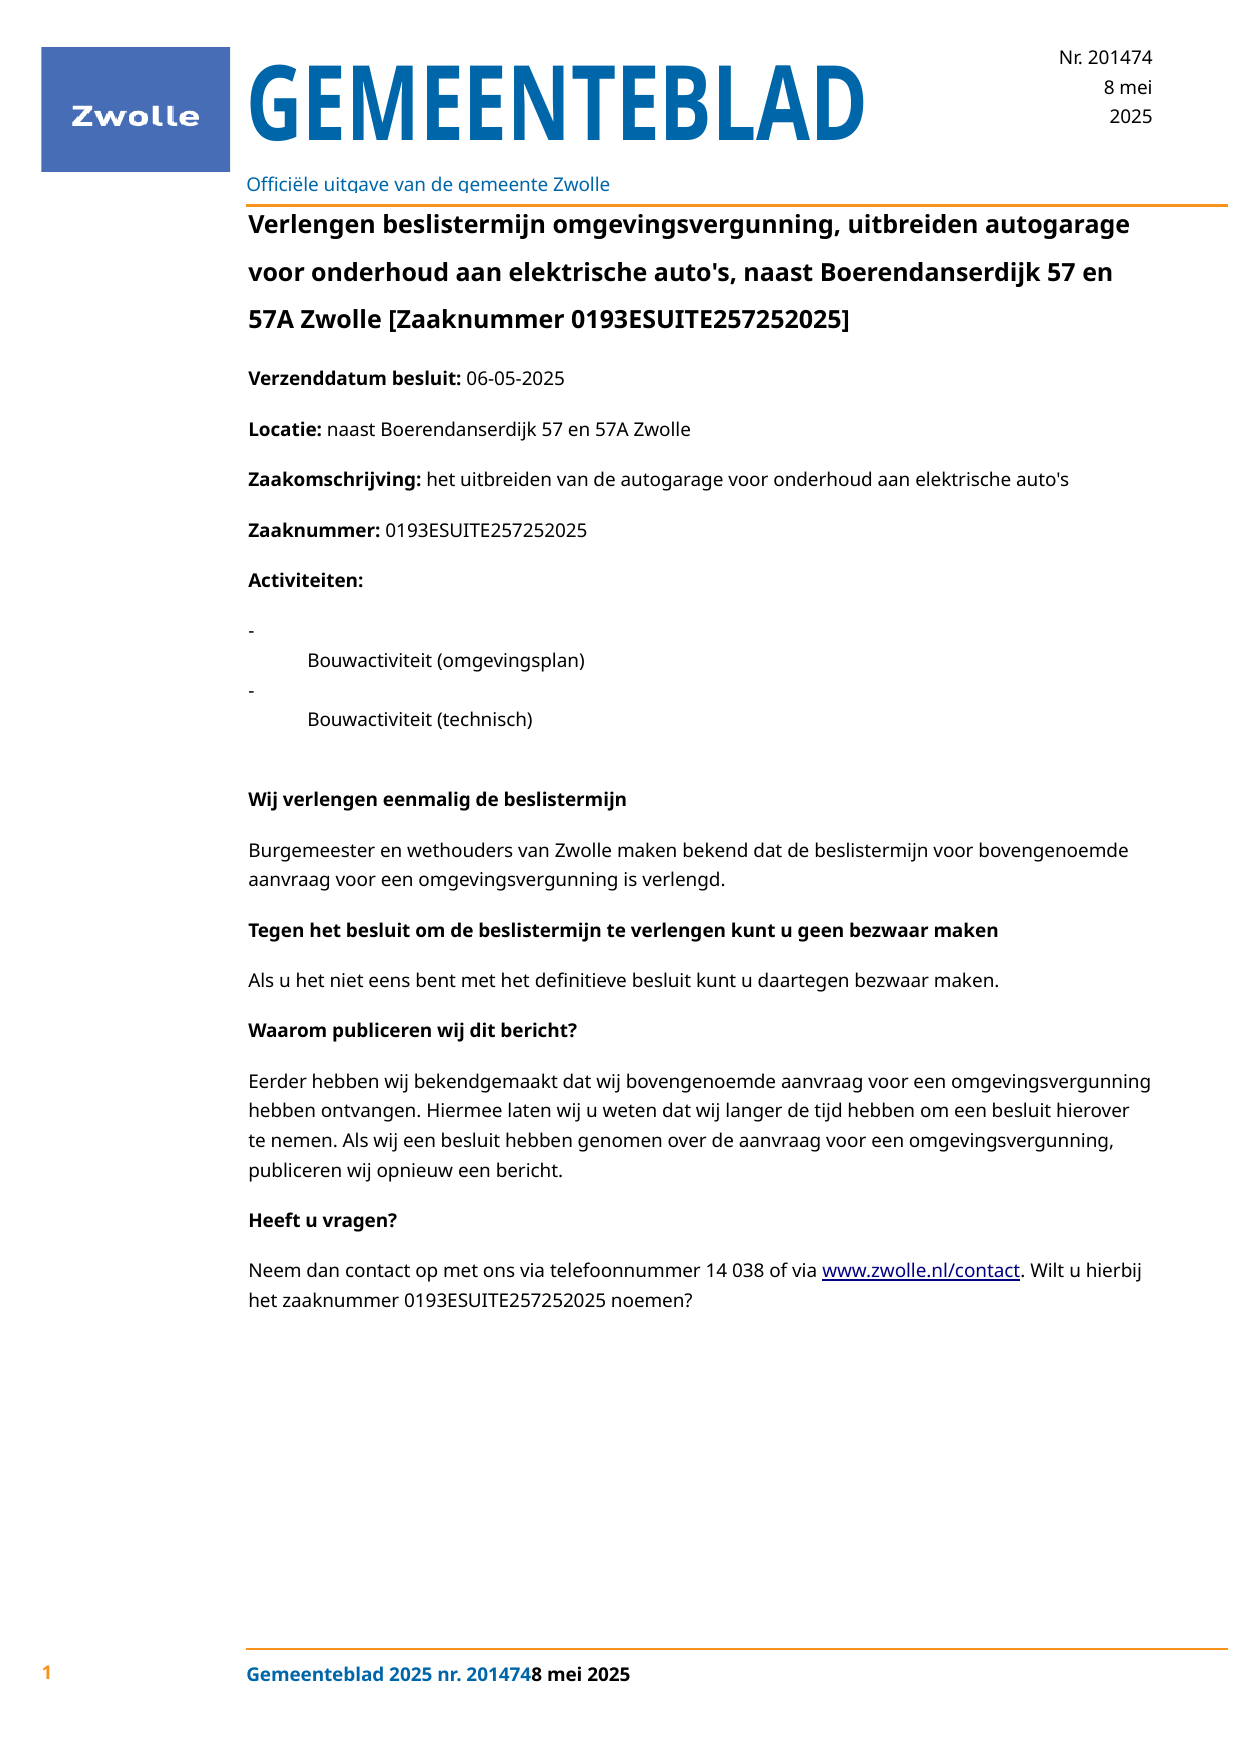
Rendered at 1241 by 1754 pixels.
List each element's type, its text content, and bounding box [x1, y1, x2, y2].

text Activiteiten: [248, 567, 1152, 593]
text Waarom publiceren wij dit bericht? [248, 1018, 1152, 1043]
text Verlengen beslistermijn omgevingsvergunning, uitbreiden autogarage voor onderhoud aan elektrische auto's, naast Boerendanserdijk 57 en 57A Zwolle [Zaaknummer 0193ESUITE257252025] [248, 207, 1152, 336]
text Zaaknummer: 0193ESUITE257252025 [248, 517, 1152, 542]
list Bouwactiviteit (technisch) [248, 706, 1152, 732]
text Tegen het besluit om de beslistermijn te verlengen kunt u geen bezwaar maken [248, 917, 1152, 942]
text Zaakomschrijving: het uitbreiden van de autogarage voor onderhoud aan elektrische auto's [248, 466, 1152, 492]
text Neem dan contact op met ons via telefoonnummer 14 038 of via www.zwolle.nl/contact. Wilt u hierbij het zaaknummer 0193ESUITE257252025 noemen? [248, 1258, 1152, 1313]
picture [41, 47, 231, 172]
list Bouwactiviteit (omgevingsplan) [248, 647, 1152, 673]
text Eerder hebben wij bekendgemaakt dat wij bovengenoemde aanvraag voor een omgevingsvergunning hebben ontvangen. Hiermee laten wij u weten dat wij langer de tijd hebben om een besluit hierover te nemen. Als wij een besluit hebben genomen over de aanvraag voor een omgevingsvergunning, publiceren wij opnieuw een bericht. [248, 1068, 1152, 1182]
text Wij verlengen eenmalig de beslistermijn [248, 786, 1152, 812]
text Heeft u vragen? [248, 1207, 1152, 1233]
text Locatie: naast Boerendanserdijk 57 en 57A Zwolle [248, 416, 1152, 442]
text Verzenddatum besluit: 06-05-2025 [248, 366, 1152, 391]
text Als u het niet eens bent met het definitieve besluit kunt u daartegen bezwaar maken. [248, 967, 1152, 993]
text Burgemeester en wethouders van Zwolle maken bekend dat de beslistermijn voor bovengenoemde aanvraag voor een omgevingsvergunning is verlengd. [248, 837, 1152, 892]
